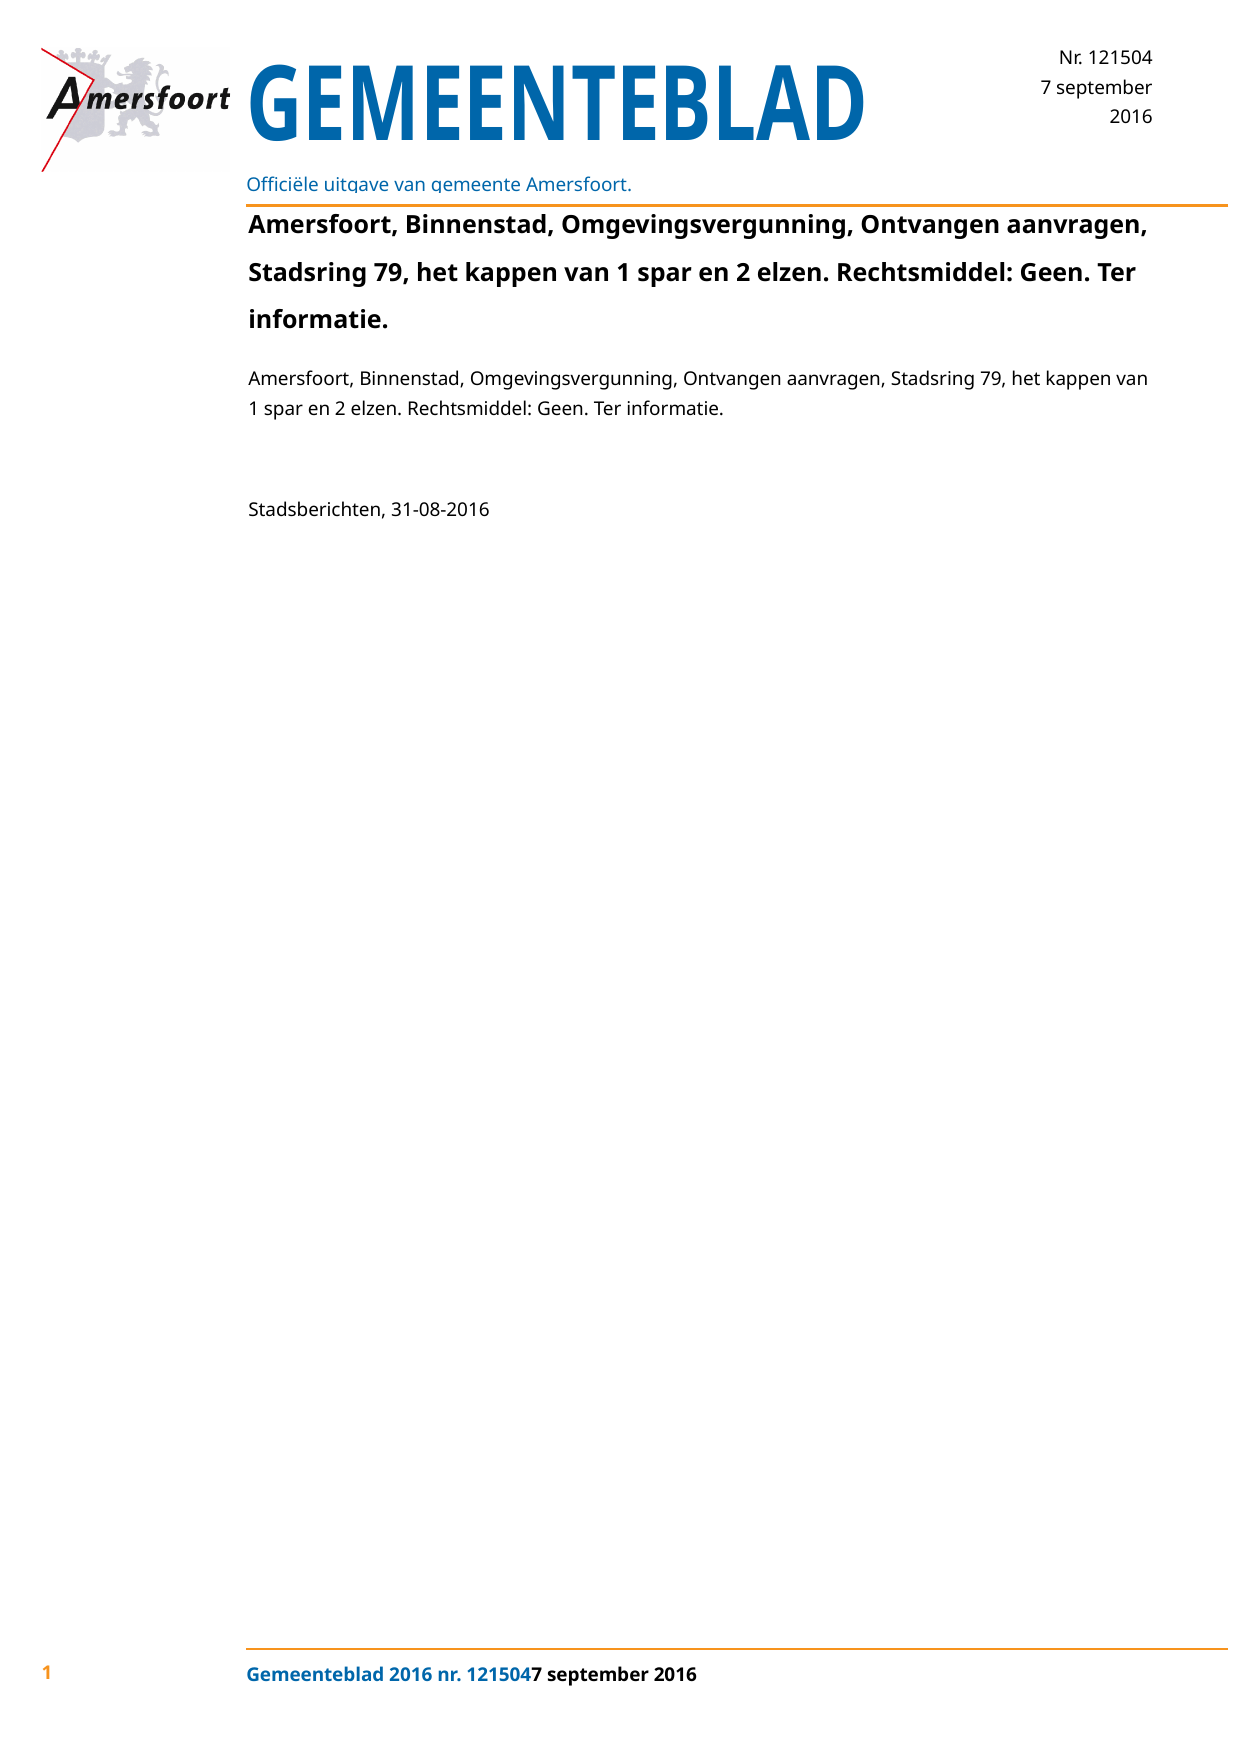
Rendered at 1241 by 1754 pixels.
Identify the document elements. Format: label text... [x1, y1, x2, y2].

text Amersfoort, Binnenstad, Omgevingsvergunning, Ontvangen aanvragen, Stadsring 79, het kappen van 1 spar en 2 elzen. Rechtsmiddel: Geen. Ter informatie. [248, 207, 1152, 336]
text Amersfoort, Binnenstad, Omgevingsvergunning, Ontvangen aanvragen, Stadsring 79, het kappen van 1 spar en 2 elzen. Rechtsmiddel: Geen. Ter informatie. [248, 366, 1152, 421]
text Stadsberichten, 31-08-2016 [248, 496, 1152, 522]
picture [41, 47, 231, 172]
